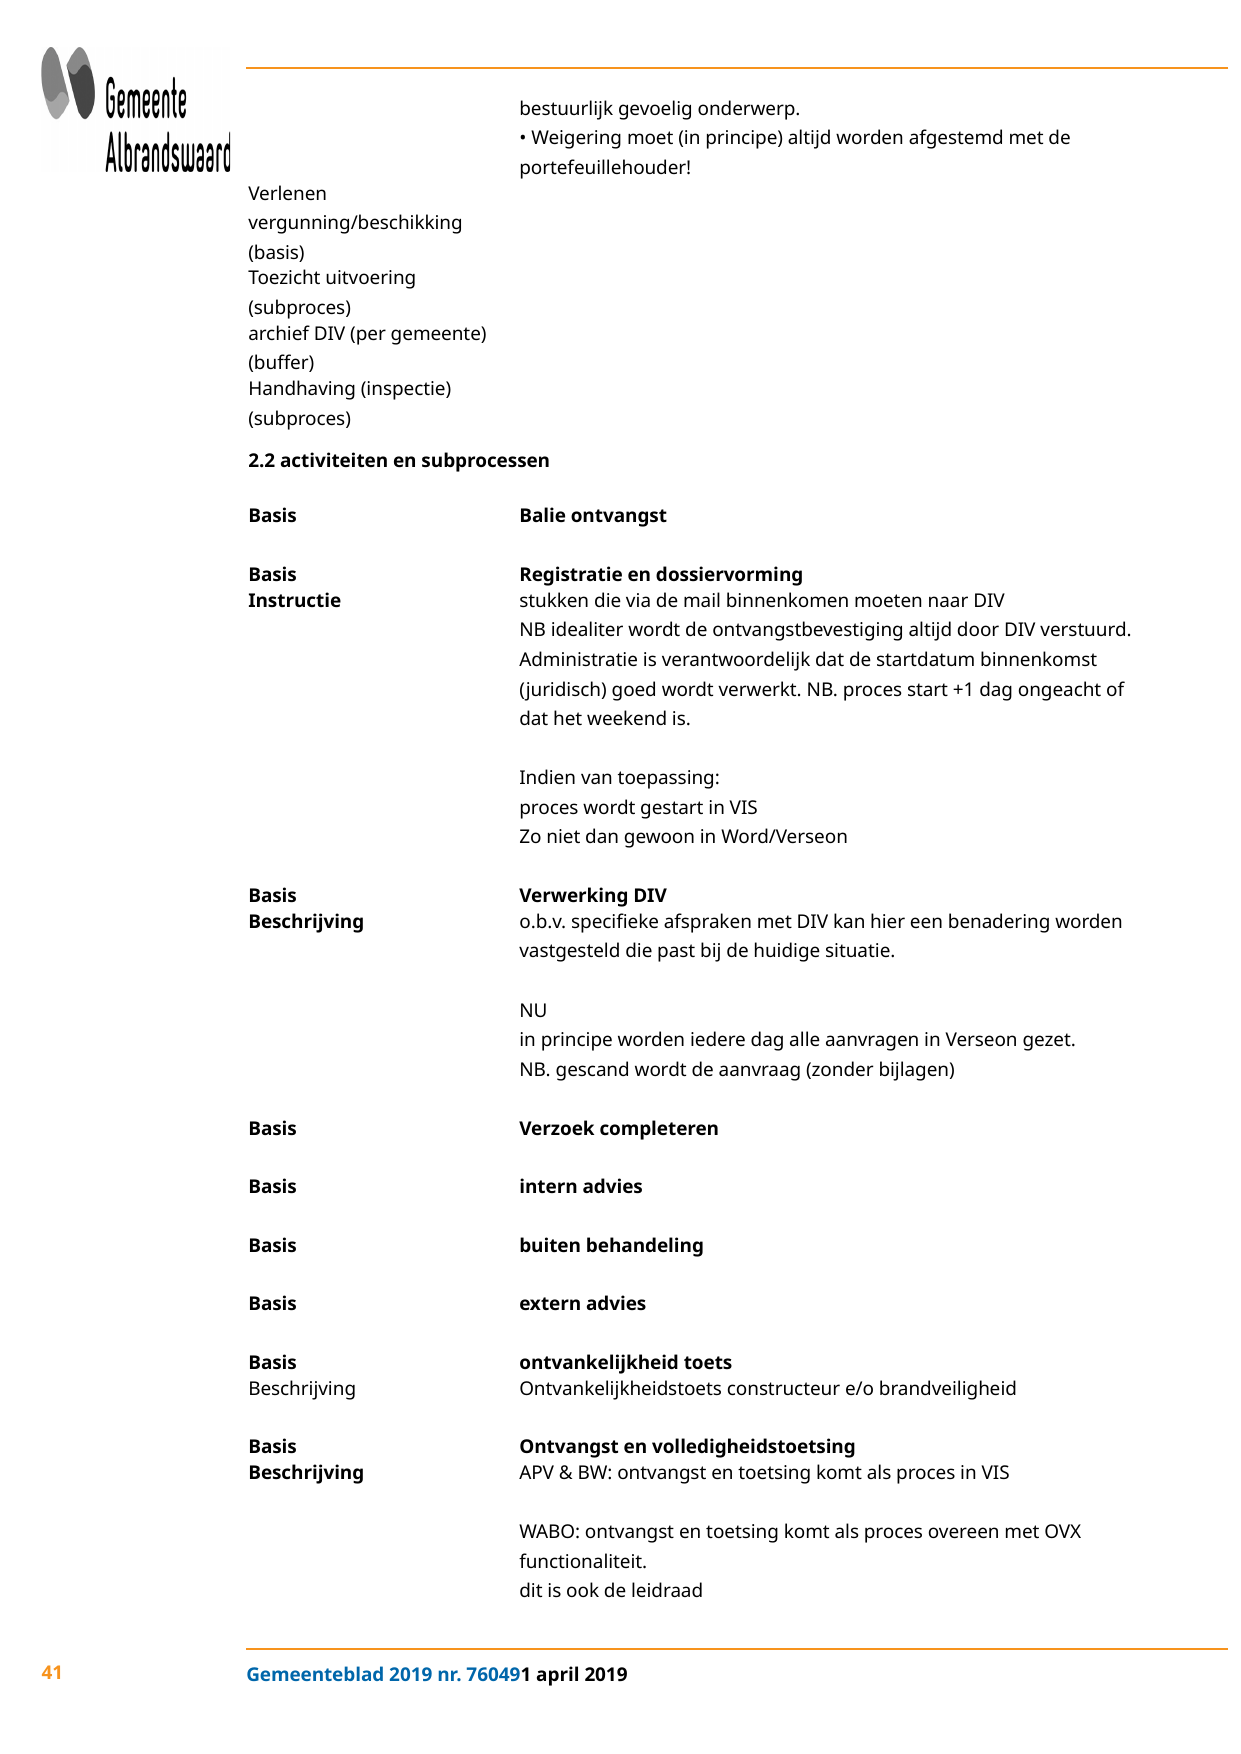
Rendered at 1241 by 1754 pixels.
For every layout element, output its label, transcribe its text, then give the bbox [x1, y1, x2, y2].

table_header extern advies [519, 1291, 1152, 1316]
table_cell [248, 95, 519, 180]
table_header Registratie en dossiervorming [519, 561, 1152, 587]
table_header intern advies [519, 1173, 1152, 1199]
table_cell [519, 320, 1152, 375]
table_header Basis [248, 1434, 519, 1459]
table_cell Verlenen vergunning/beschikking (basis) [248, 180, 519, 264]
table_cell [519, 265, 1152, 320]
picture [41, 47, 231, 172]
table_cell stukken die via de mail binnenkomen moeten naar DIV NB idealiter wordt de ontvangstbevestiging altijd door DIV verstuurd. Administratie is verantwoordelijk dat de startdatum binnenkomst (juridisch) goed wordt verwerkt. NB. proces start +1 dag ongeacht of dat het weekend is. Indien van toepassing: proces wordt gestart in VIS Zo niet dan gewoon in Word/Verseon [519, 587, 1152, 849]
table_header Verzoek completeren [519, 1115, 1152, 1140]
table_header Basis [248, 1232, 519, 1258]
table_cell archief DIV (per gemeente) (buffer) [248, 320, 519, 375]
table_header Basis [248, 1173, 519, 1199]
table_header Basis [248, 1291, 519, 1316]
table_cell Beschrijving [248, 1459, 519, 1603]
table_header Basis [248, 503, 519, 528]
table_cell Beschrijving [248, 908, 519, 1082]
table_header Balie ontvangst [519, 503, 1152, 528]
table_cell APV & BW: ontvangst en toetsing komt als proces in VIS WABO: ontvangst en toetsing komt als proces overeen met OVX functionaliteit. dit is ook de leidraad [519, 1459, 1152, 1603]
table_header Basis [248, 1115, 519, 1140]
table_header Ontvangst en volledigheidstoetsing [519, 1434, 1152, 1459]
table_cell o.b.v. specifieke afspraken met DIV kan hier een benadering worden vastgesteld die past bij de huidige situatie. NU in principe worden iedere dag alle aanvragen in Verseon gezet. NB. gescand wordt de aanvraag (zonder bijlagen) [519, 908, 1152, 1082]
table_header Basis [248, 1349, 519, 1375]
text 2.2 activiteiten en subprocessen [248, 447, 1152, 473]
table_cell [519, 180, 1152, 264]
table_cell bestuurlijk gevoelig onderwerp. • Weigering moet (in principe) altijd worden afgestemd met de portefeuillehouder! [519, 95, 1152, 180]
table_cell Ontvankelijkheidstoets constructeur e/o brandveiligheid [519, 1375, 1152, 1401]
table_cell Beschrijving [248, 1375, 519, 1401]
table_header ontvankelijkheid toets [519, 1349, 1152, 1375]
table_cell [519, 375, 1152, 431]
table_header buiten behandeling [519, 1232, 1152, 1258]
table_header Verwerking DIV [519, 883, 1152, 908]
table_cell Toezicht uitvoering (subproces) [248, 265, 519, 320]
table_header Basis [248, 561, 519, 587]
table_header Basis [248, 883, 519, 908]
table_cell Instructie [248, 587, 519, 849]
table_cell Handhaving (inspectie) (subproces) [248, 375, 519, 431]
